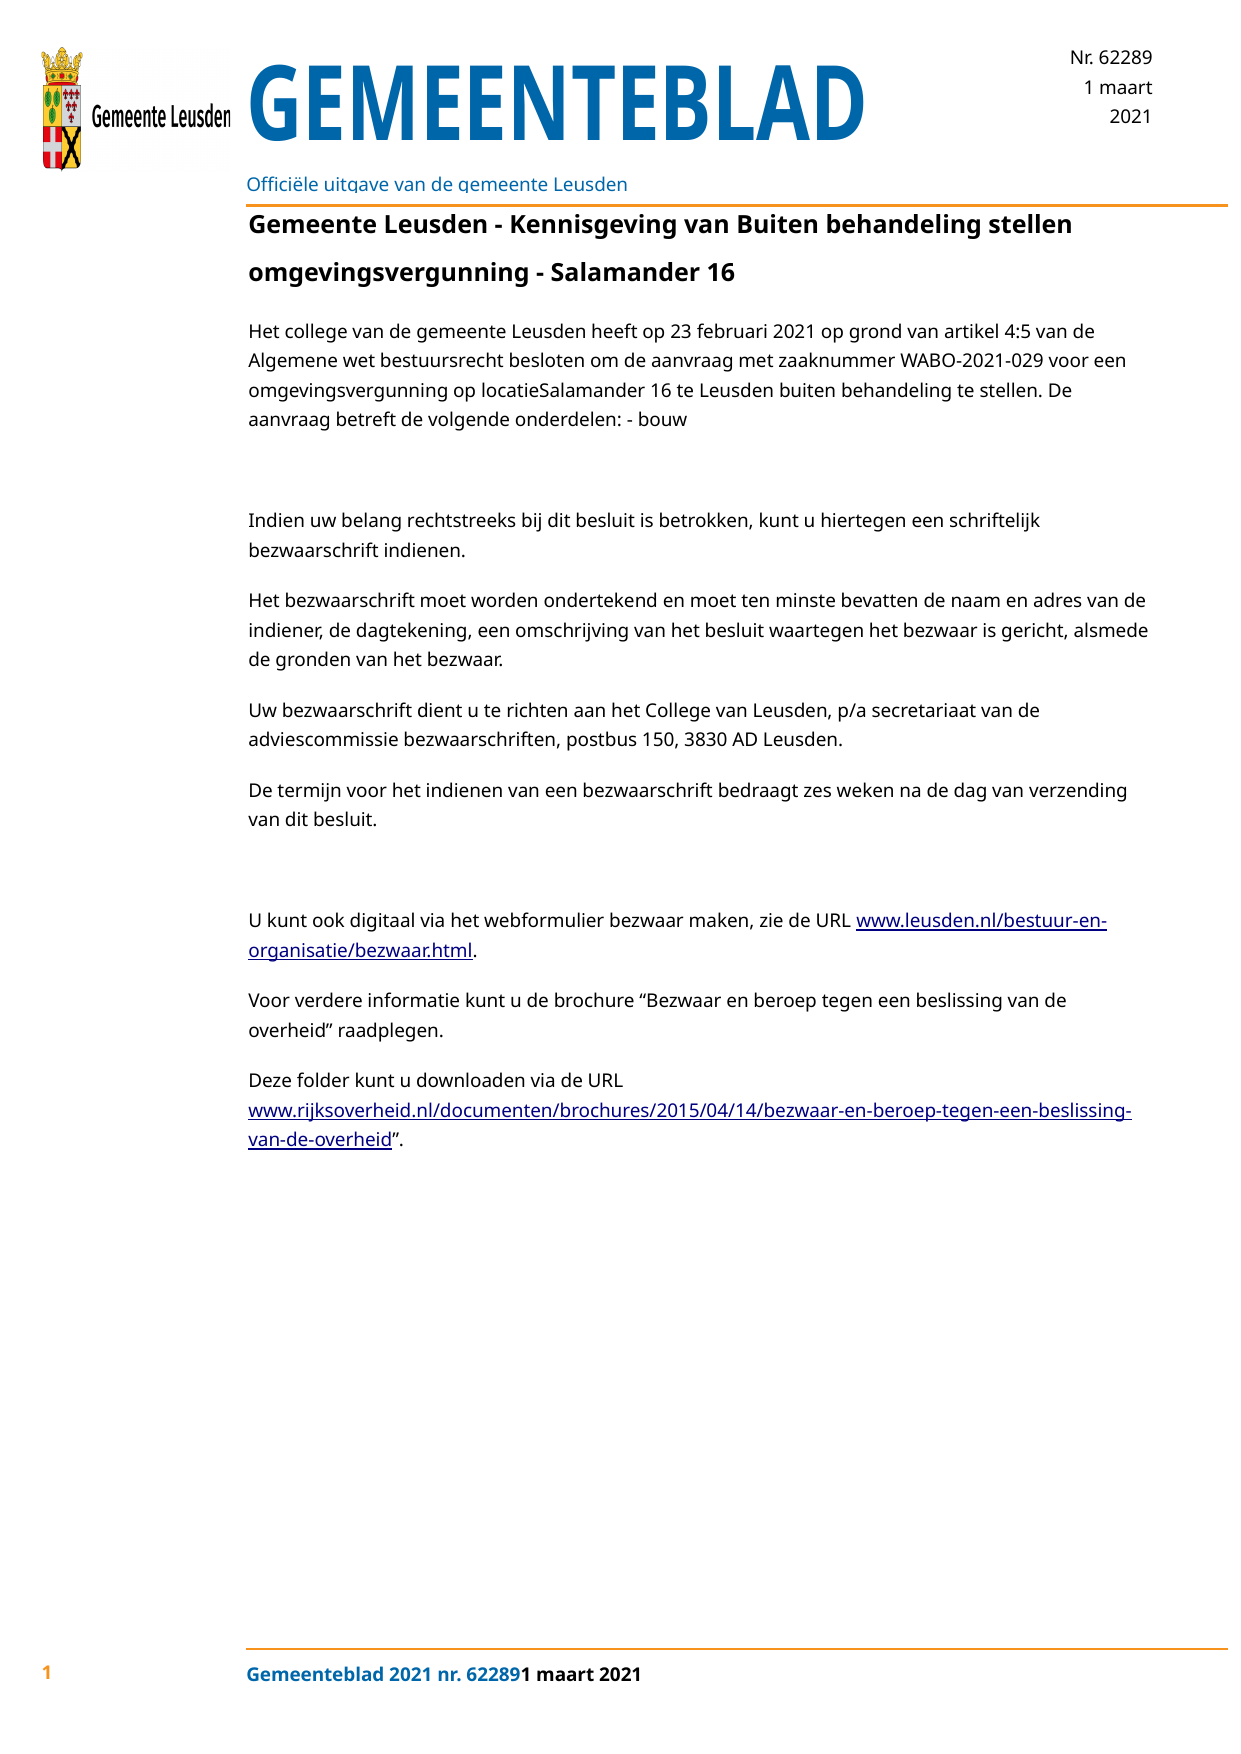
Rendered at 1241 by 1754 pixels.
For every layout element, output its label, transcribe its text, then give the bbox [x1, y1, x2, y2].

text U kunt ook digitaal via het webformulier bezwaar maken, zie de URL www.leusden.nl/bestuur-en-organisatie/bezwaar.html. [248, 907, 1152, 963]
text Voor verdere informatie kunt u de brochure “Bezwaar en beroep tegen een beslissing van de overheid” raadplegen. [248, 987, 1152, 1043]
text Uw bezwaarschrift dient u te richten aan het College van Leusden, p/a secretariaat van de adviescommissie bezwaarschriften, postbus 150, 3830 AD Leusden. [248, 697, 1152, 752]
picture [41, 47, 231, 172]
text Gemeente Leusden - Kennisgeving van Buiten behandeling stellen omgevingsvergunning - Salamander 16 [248, 207, 1152, 288]
text Het college van de gemeente Leusden heeft op 23 februari 2021 op grond van artikel 4:5 van de Algemene wet bestuursrecht besloten om de aanvraag met zaaknummer WABO-2021-029 voor een omgevingsvergunning op locatieSalamander 16 te Leusden buiten behandeling te stellen. De aanvraag betreft de volgende onderdelen: - bouw [248, 318, 1152, 432]
text Deze folder kunt u downloaden via de URL www.rijksoverheid.nl/documenten/brochures/2015/04/14/bezwaar-en-beroep-tegen-een-beslissing-van-de-overheid”. [248, 1067, 1152, 1152]
text Indien uw belang rechtstreeks bij dit besluit is betrokken, kunt u hiertegen een schriftelijk bezwaarschrift indienen. [248, 507, 1152, 563]
text De termijn voor het indienen van een bezwaarschrift bedraagt zes weken na de dag van verzending van dit besluit. [248, 777, 1152, 832]
text Het bezwaarschrift moet worden ondertekend en moet ten minste bevatten de naam en adres van de indiener, de dagtekening, een omschrijving van het besluit waartegen het bezwaar is gericht, alsmede de gronden van het bezwaar. [248, 587, 1152, 672]
